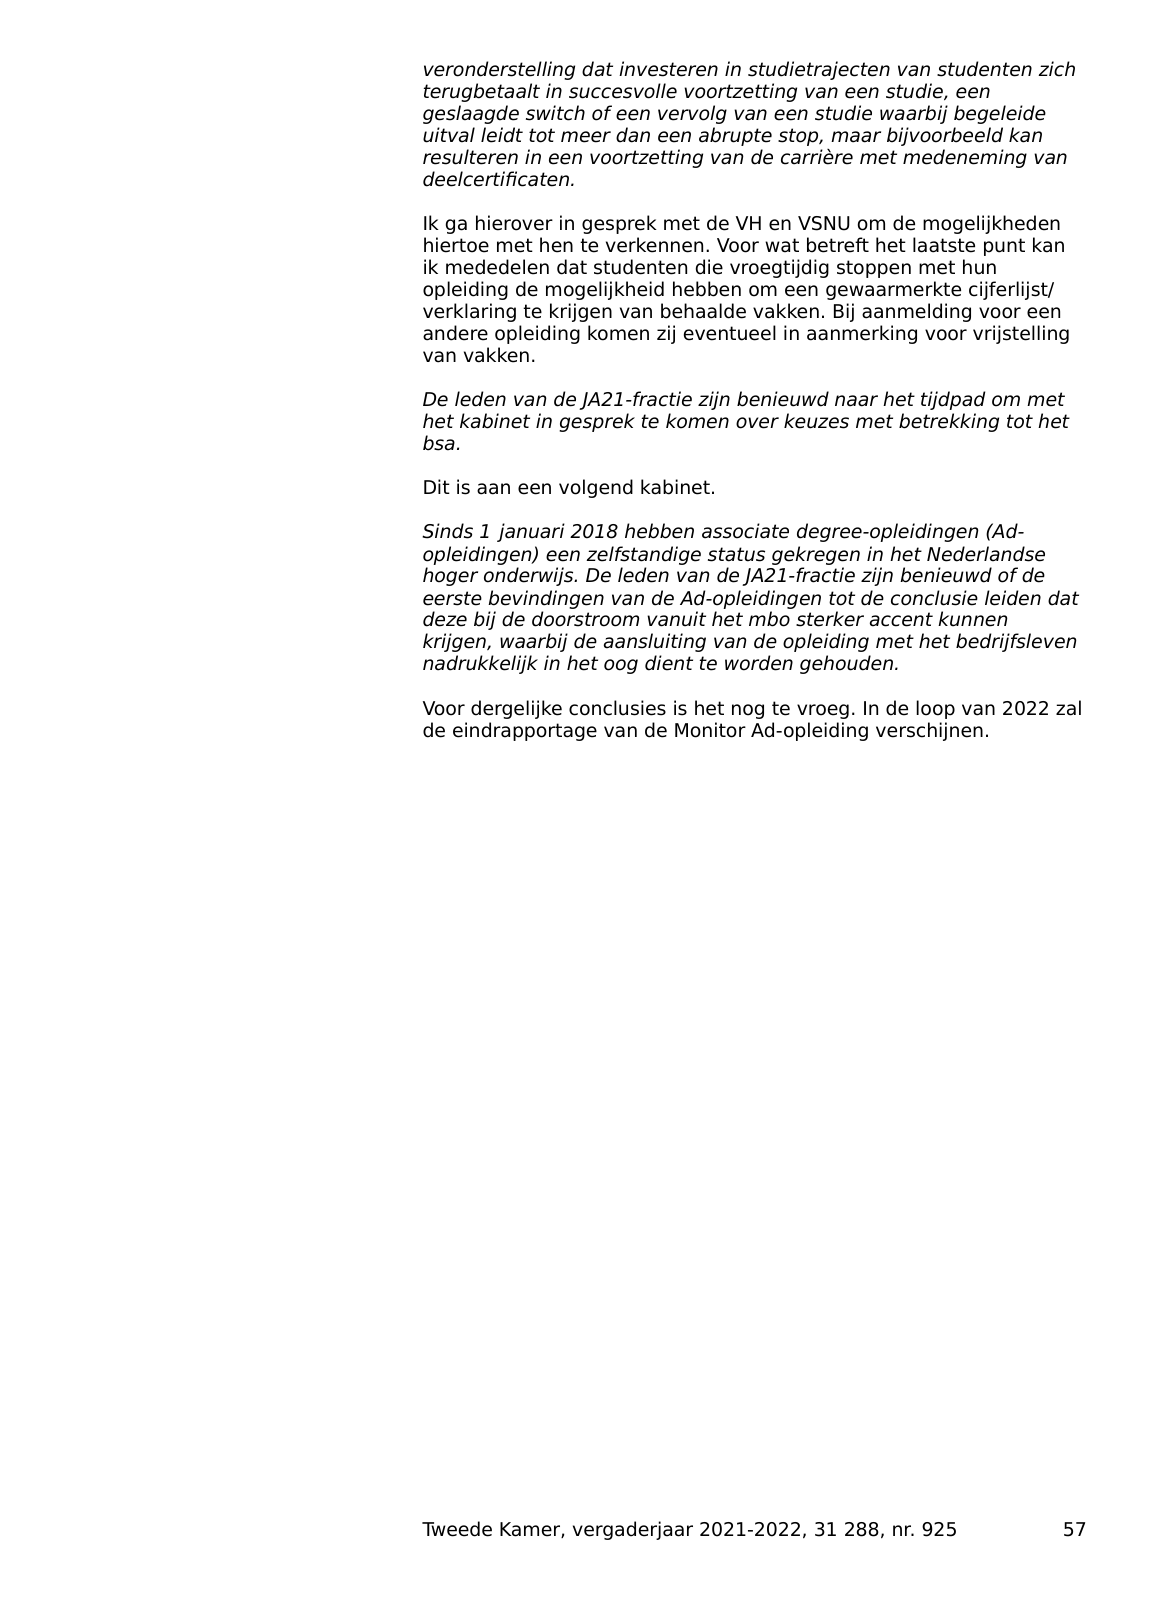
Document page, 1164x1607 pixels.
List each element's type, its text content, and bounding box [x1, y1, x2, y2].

text Dit is aan een volgend kabinet. [422, 477, 1087, 499]
text De leden van de JA21-fractie zijn benieuwd naar het tijdpad om met het kabinet in gesprek te komen over keuzes met betrekking tot het bsa. [422, 389, 1087, 455]
text veronderstelling dat investeren in studietrajecten van studenten zich terugbetaalt in succesvolle voortzetting van een studie, een geslaagde switch of een vervolg van een studie waarbij begeleide uitval leidt tot meer dan een abrupte stop, maar bijvoorbeeld kan resulteren in een voortzetting van de carrière met medeneming van deelcertificaten. [422, 59, 1087, 191]
text Sinds 1 januari 2018 hebben associate degree-opleidingen (Ad-opleidingen) een zelfstandige status gekregen in het Nederlandse hoger onderwijs. De leden van de JA21-fractie zijn benieuwd of de eerste bevindingen van de Ad-opleidingen tot de conclusie leiden dat deze bij de doorstroom vanuit het mbo sterker accent kunnen krijgen, waarbij de aansluiting van de opleiding met het bedrijfsleven nadrukkelijk in het oog dient te worden gehouden. [422, 521, 1087, 675]
text Voor dergelijke conclusies is het nog te vroeg. In de loop van 2022 zal de eindrapportage van de Monitor Ad-opleiding verschijnen. [422, 697, 1087, 741]
text Ik ga hierover in gesprek met de VH en VSNU om de mogelijkheden hiertoe met hen te verkennen. Voor wat betreft het laatste punt kan ik mededelen dat studenten die vroegtijdig stoppen met hun opleiding de mogelijkheid hebben om een gewaarmerkte cijferlijst/ verklaring te krijgen van behaalde vakken. Bij aanmelding voor een andere opleiding komen zij eventueel in aanmerking voor vrijstelling van vakken. [422, 213, 1087, 367]
